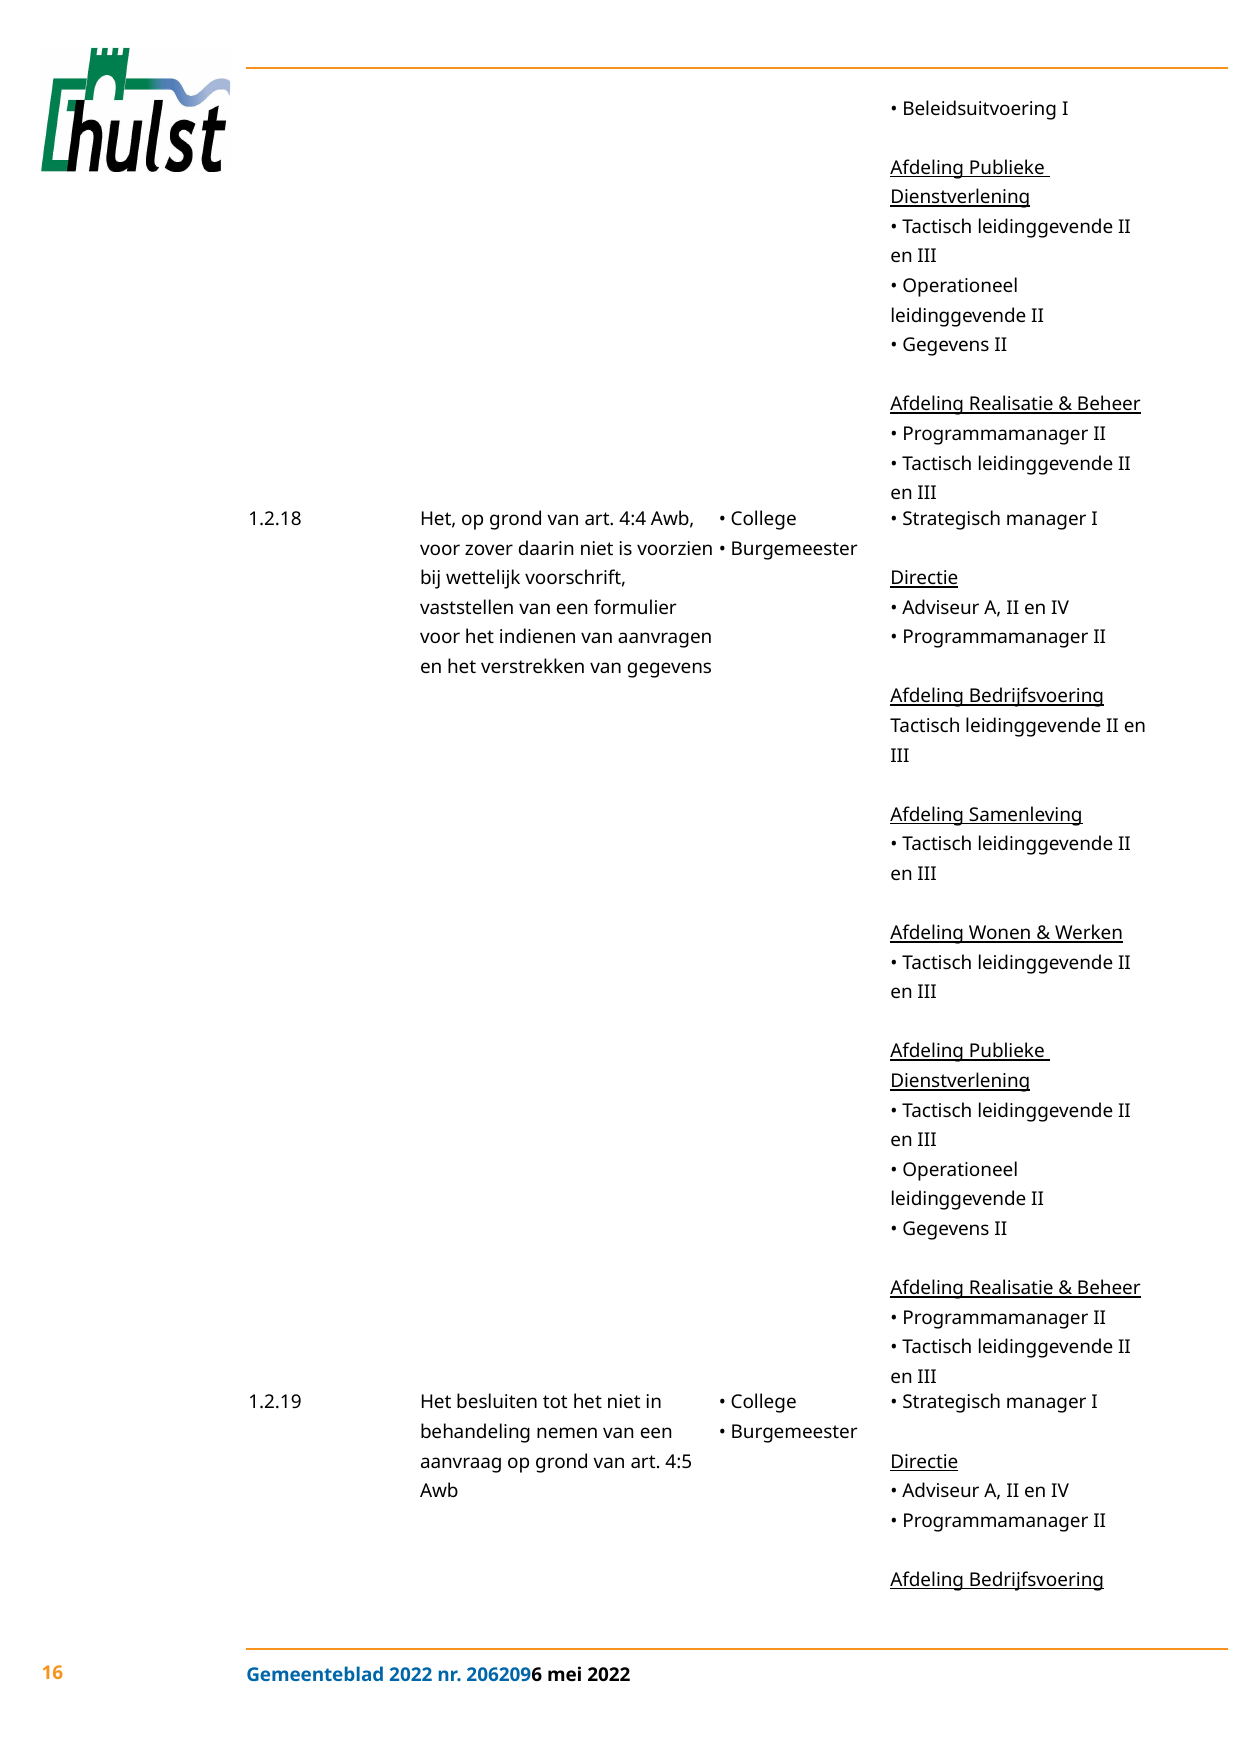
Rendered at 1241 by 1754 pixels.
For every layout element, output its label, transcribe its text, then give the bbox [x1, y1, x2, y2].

table_cell 1.2.18 [248, 505, 420, 1389]
table_cell [719, 95, 890, 505]
table_cell [420, 95, 718, 505]
table_cell • Strategisch manager I Directie • Adviseur A, II en IV • Programmamanager II Afdeling Bedrijfsvoering Tactisch leidinggevende II en III Afdeling Samenleving • Tactisch leidinggevende II en III Afdeling Wonen & Werken • Tactisch leidinggevende II en III Afdeling Publieke Dienstverlening • Tactisch leidinggevende II en III • Operationeel leidinggevende II • Gegevens II Afdeling Realisatie & Beheer • Programmamanager II • Tactisch leidinggevende II en III [890, 505, 1152, 1389]
table_cell [248, 95, 420, 505]
picture [41, 47, 231, 172]
table_cell • College • Burgemeester [719, 1389, 890, 1592]
table_cell Het besluiten tot het niet in behandeling nemen van een aanvraag op grond van art. 4:5 Awb [420, 1389, 718, 1592]
table_cell Het, op grond van art. 4:4 Awb, voor zover daarin niet is voorzien bij wettelijk voorschrift, vaststellen van een formulier voor het indienen van aanvragen en het verstrekken van gegevens [420, 505, 718, 1389]
table_cell • Beleidsuitvoering I Afdeling Publieke Dienstverlening • Tactisch leidinggevende II en III • Operationeel leidinggevende II • Gegevens II Afdeling Realisatie & Beheer • Programmamanager II • Tactisch leidinggevende II en III [890, 95, 1152, 505]
table_cell • Strategisch manager I Directie • Adviseur A, II en IV • Programmamanager II Afdeling Bedrijfsvoering [890, 1389, 1152, 1592]
table_cell • College • Burgemeester [719, 505, 890, 1389]
table_cell 1.2.19 [248, 1389, 420, 1592]
